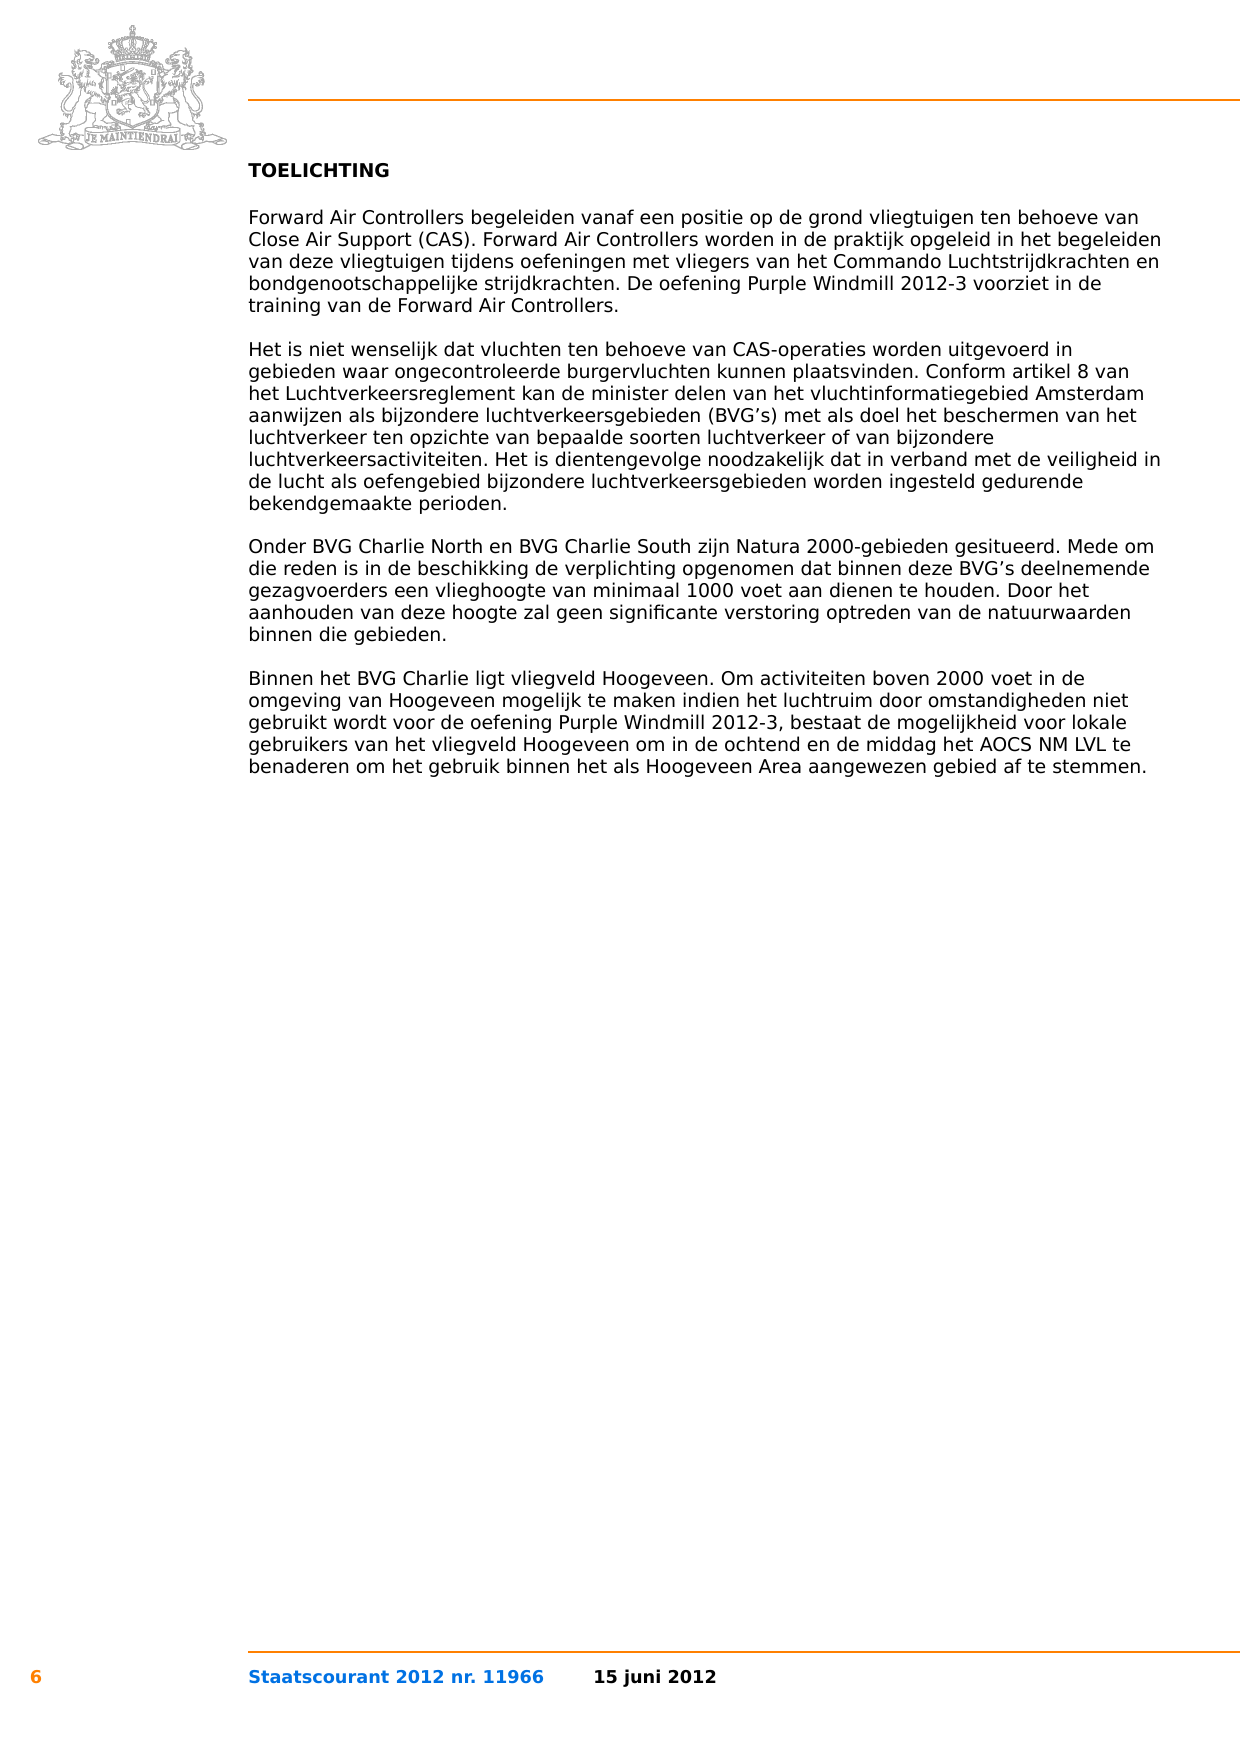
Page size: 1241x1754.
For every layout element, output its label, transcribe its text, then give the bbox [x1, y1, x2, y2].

subtitle TOELICHTING [248, 160, 1163, 182]
text Binnen het BVG Charlie ligt vliegveld Hoogeveen. Om activiteiten boven 2000 voet in de omgeving van Hoogeveen mogelijk te maken indien het luchtruim door omstandigheden niet gebruikt wordt voor de oefening Purple Windmill 2012-3, bestaat de mogelijkheid voor lokale gebruikers van het vliegveld Hoogeveen om in de ochtend en de middag het AOCS NM LVL te benaderen om het gebruik binnen het als Hoogeveen Area aangewezen gebied af te stemmen. [248, 668, 1163, 778]
picture [38, 25, 227, 150]
text Het is niet wenselijk dat vluchten ten behoeve van CAS-operaties worden uitgevoerd in gebieden waar ongecontroleerde burgervluchten kunnen plaatsvinden. Conform artikel 8 van het Luchtverkeersreglement kan de minister delen van het vluchtinformatiegebied Amsterdam aanwijzen als bijzondere luchtverkeersgebieden (BVG’s) met als doel het beschermen van het luchtverkeer ten opzichte van bepaalde soorten luchtverkeer of van bijzondere luchtverkeersactiviteiten. Het is dientengevolge noodzakelijk dat in verband met de veiligheid in de lucht als oefengebied bijzondere luchtverkeersgebieden worden ingesteld gedurende bekendgemaakte perioden. [248, 339, 1163, 514]
text Onder BVG Charlie North en BVG Charlie South zijn Natura 2000-gebieden gesitueerd. Mede om die reden is in de beschikking de verplichting opgenomen dat binnen deze BVG’s deelnemende gezagvoerders een vlieghoogte van minimaal 1000 voet aan dienen te houden. Door het aanhouden van deze hoogte zal geen significante verstoring optreden van de natuurwaarden binnen die gebieden. [248, 536, 1163, 646]
text Forward Air Controllers begeleiden vanaf een positie op de grond vliegtuigen ten behoeve van Close Air Support (CAS). Forward Air Controllers worden in de praktijk opgeleid in het begeleiden van deze vliegtuigen tijdens oefeningen met vliegers van het Commando Luchtstrijdkrachten en bondgenootschappelijke strijdkrachten. De oefening Purple Windmill 2012-3 voorziet in de training van de Forward Air Controllers. [248, 207, 1163, 317]
